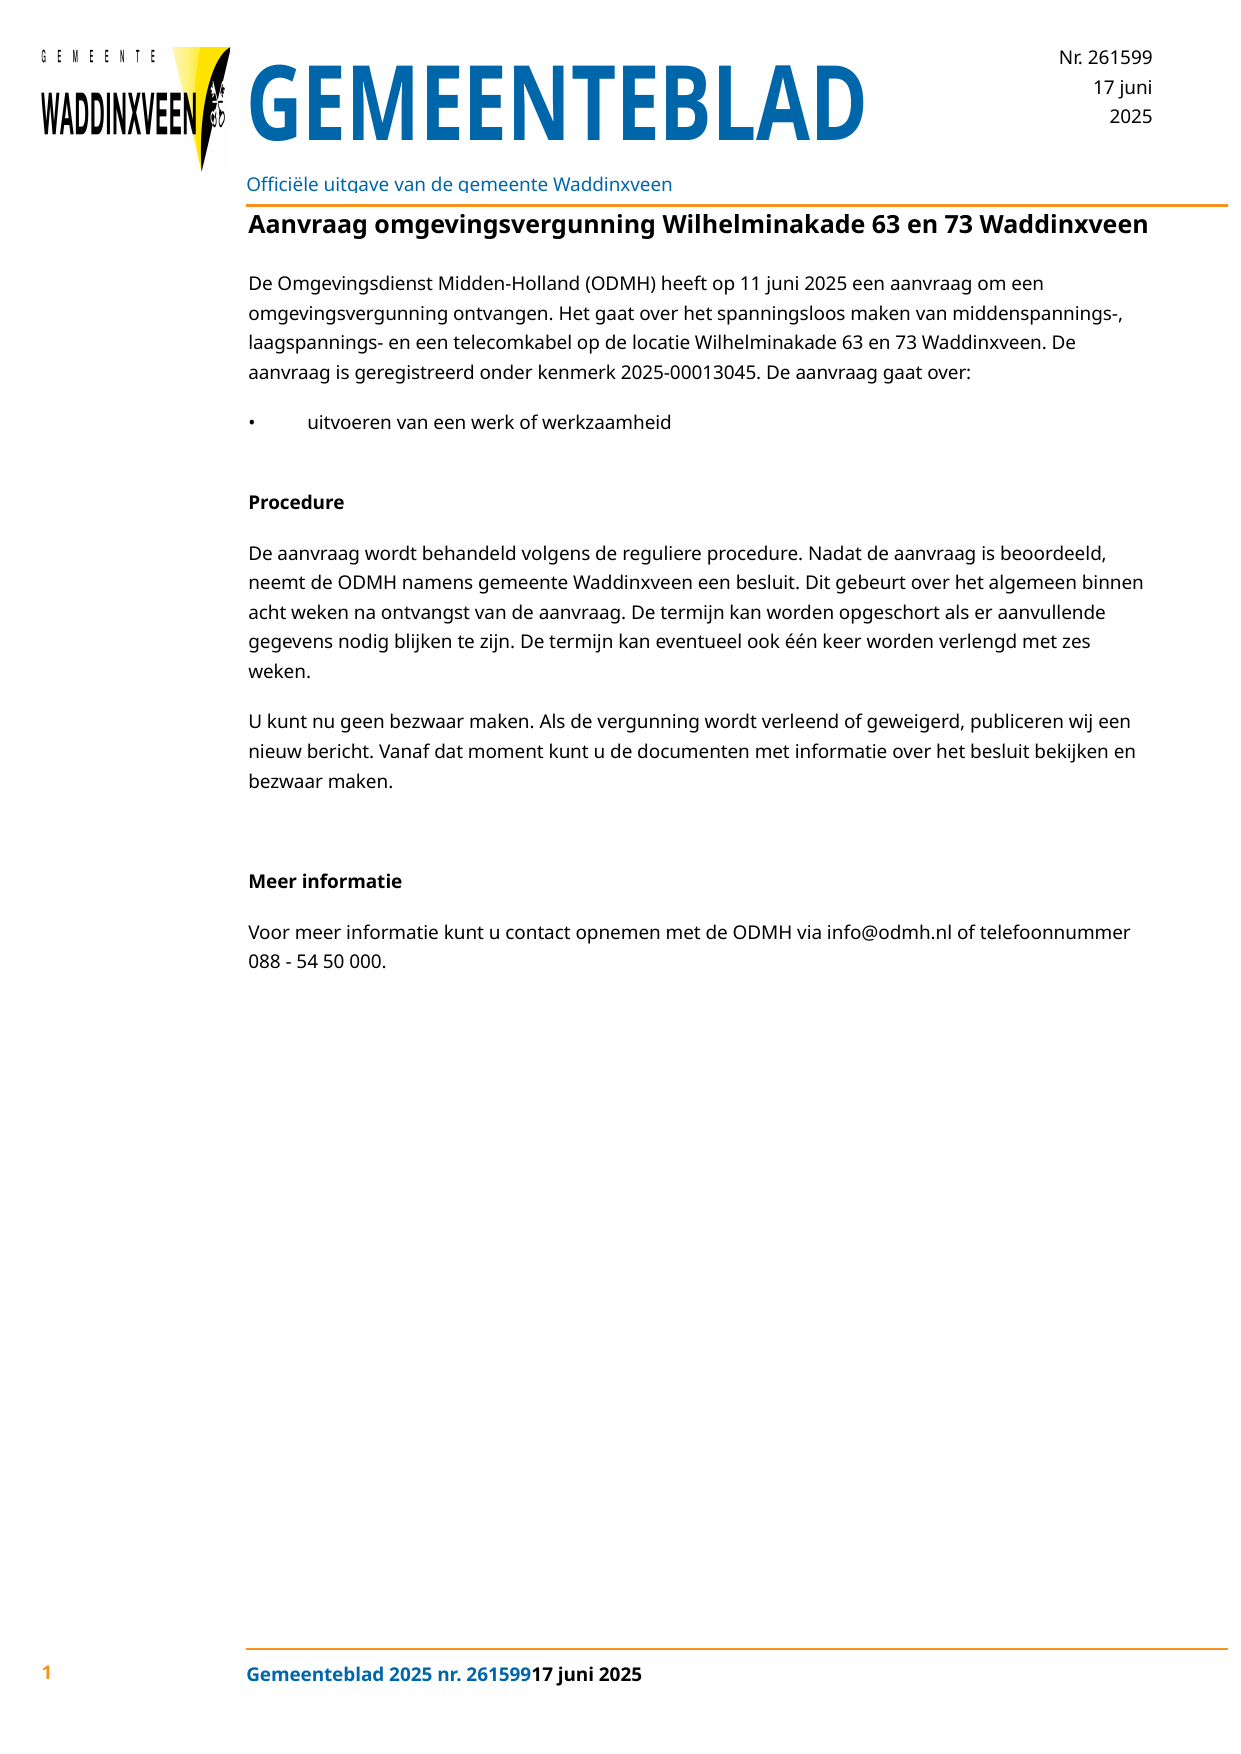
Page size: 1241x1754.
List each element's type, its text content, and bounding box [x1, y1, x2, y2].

text Meer informatie [248, 869, 1152, 894]
text Voor meer informatie kunt u contact opnemen met de ODMH via info@odmh.nl of telefoonnummer 088 - 54 50 000. [248, 919, 1152, 974]
list uitvoeren van een werk of werkzaamheid [248, 409, 1152, 435]
text Aanvraag omgevingsvergunning Wilhelminakade 63 en 73 Waddinxveen [248, 207, 1152, 241]
text U kunt nu geen bezwaar maken. Als de vergunning wordt verleend of geweigerd, publiceren wij een nieuw bericht. Vanaf dat moment kunt u de documenten met informatie over het besluit bekijken en bezwaar maken. [248, 709, 1152, 793]
text Procedure [248, 489, 1152, 515]
text De Omgevingsdienst Midden-Holland (ODMH) heeft op 11 juni 2025 een aanvraag om een omgevingsvergunning ontvangen. Het gaat over het spanningsloos maken van middenspannings-, laagspannings- en een telecomkabel op de locatie Wilhelminakade 63 en 73 Waddinxveen. De aanvraag is geregistreerd onder kenmerk 2025-00013045. De aanvraag gaat over: [248, 270, 1152, 385]
text De aanvraag wordt behandeld volgens de reguliere procedure. Nadat de aanvraag is beoordeeld, neemt de ODMH namens gemeente Waddinxveen een besluit. Dit gebeurt over het algemeen binnen acht weken na ontvangst van de aanvraag. De termijn kan worden opgeschort als er aanvullende gegevens nodig blijken te zijn. De termijn kan eventueel ook één keer worden verlengd met zes weken. [248, 540, 1152, 684]
picture [41, 47, 231, 172]
